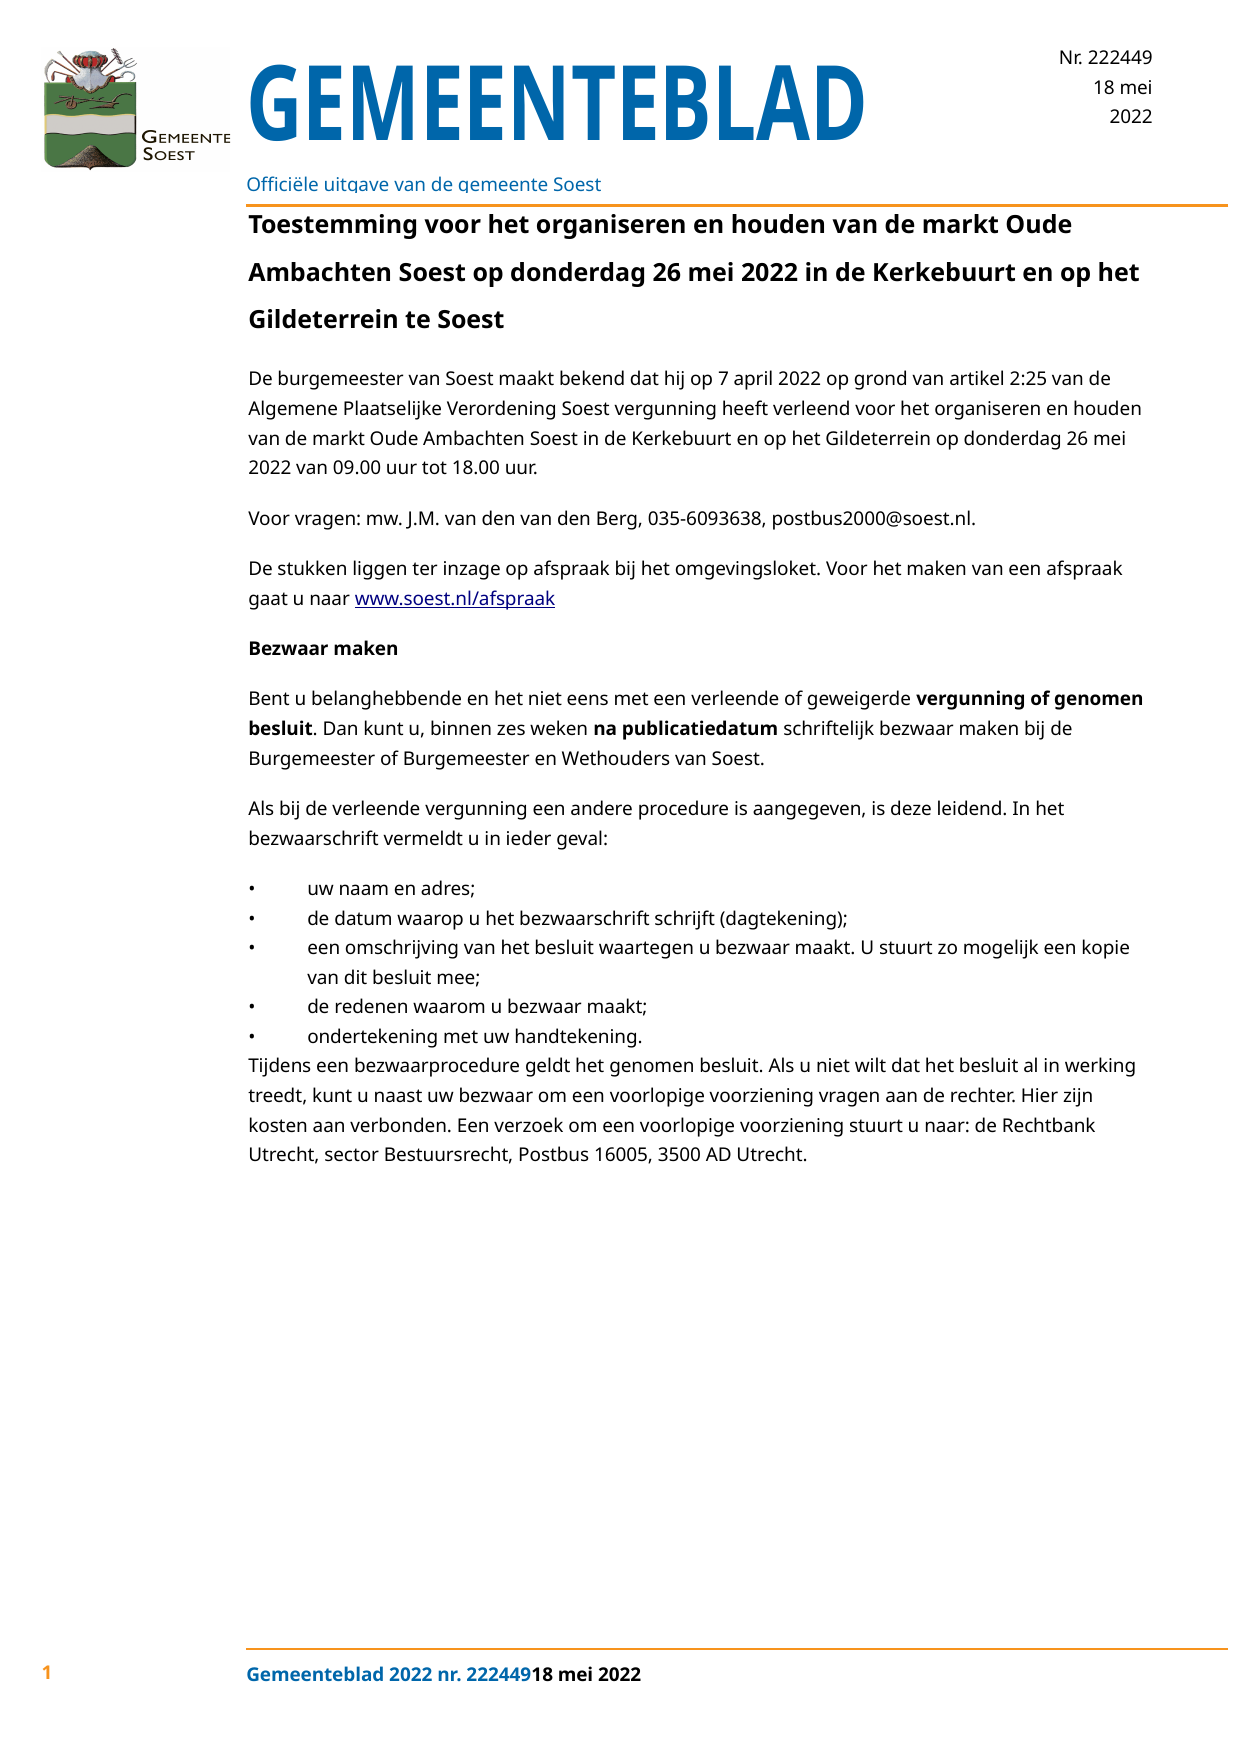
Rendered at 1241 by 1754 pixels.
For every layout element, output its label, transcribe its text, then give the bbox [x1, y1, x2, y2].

text Bezwaar maken [248, 635, 1152, 661]
text Bent u belanghebbende en het niet eens met een verleende of geweigerde vergunning of genomen besluit. Dan kunt u, binnen zes weken na publicatiedatum schriftelijk bezwaar maken bij de Burgemeester of Burgemeester en Wethouders van Soest. [248, 686, 1152, 770]
text De stukken liggen ter inzage op afspraak bij het omgevingsloket. Voor het maken van een afspraak gaat u naar www.soest.nl/afspraak [248, 555, 1152, 610]
list een omschrijving van het besluit waartegen u bezwaar maakt. U stuurt zo mogelijk een kopie van dit besluit mee; [248, 934, 1152, 989]
list uw naam en adres; [248, 875, 1152, 901]
list de datum waarop u het bezwaarschrift schrijft (dagtekening); [248, 905, 1152, 930]
list ondertekening met uw handtekening. [248, 1023, 1152, 1049]
text De burgemeester van Soest maakt bekend dat hij op 7 april 2022 op grond van artikel 2:25 van de Algemene Plaatselijke Verordening Soest vergunning heeft verleend voor het organiseren en houden van de markt Oude Ambachten Soest in de Kerkebuurt en op het Gildeterrein op donderdag 26 mei 2022 van 09.00 uur tot 18.00 uur. [248, 366, 1152, 480]
text Als bij de verleende vergunning een andere procedure is aangegeven, is deze leidend. In het bezwaarschrift vermeldt u in ieder geval: [248, 795, 1152, 850]
text Tijdens een bezwaarprocedure geldt het genomen besluit. Als u niet wilt dat het besluit al in werking treedt, kunt u naast uw bezwaar om een voorlopige voorziening vragen aan de rechter. Hier zijn kosten aan verbonden. Een verzoek om een voorlopige voorziening stuurt u naar: de Rechtbank Utrecht, sector Bestuursrecht, Postbus 16005, 3500 AD Utrecht. [248, 1053, 1152, 1167]
list de redenen waarom u bezwaar maakt; [248, 993, 1152, 1019]
picture [41, 47, 231, 172]
text Toestemming voor het organiseren en houden van de markt Oude Ambachten Soest op donderdag 26 mei 2022 in de Kerkebuurt en op het Gildeterrein te Soest [248, 207, 1152, 336]
text Voor vragen: mw. J.M. van den van den Berg, 035-6093638, postbus2000@soest.nl. [248, 505, 1152, 530]
